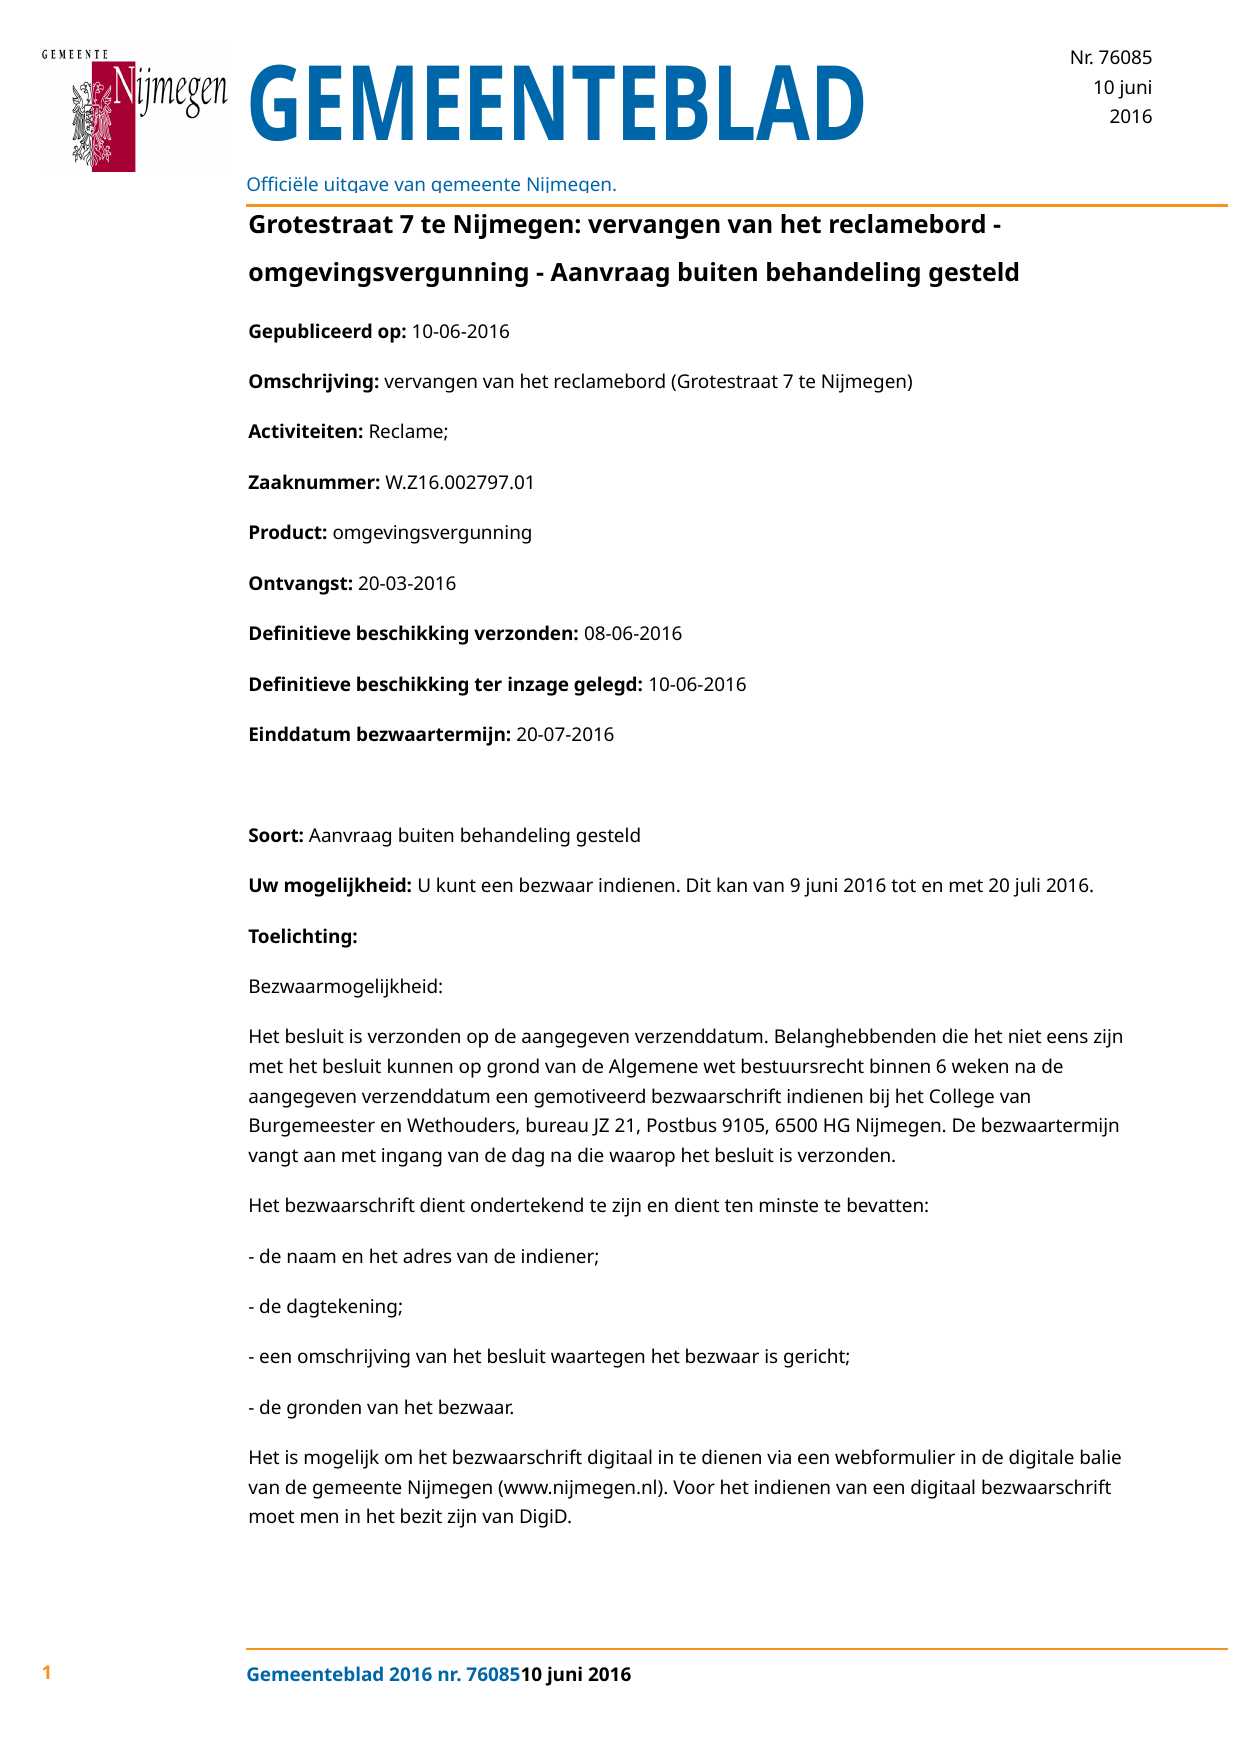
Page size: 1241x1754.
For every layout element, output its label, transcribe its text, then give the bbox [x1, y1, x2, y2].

text Definitieve beschikking verzonden: 08-06-2016 [248, 620, 1152, 646]
text Het is mogelijk om het bezwaarschrift digitaal in te dienen via een webformulier in de digitale balie van de gemeente Nijmegen (www.nijmegen.nl). Voor het indienen van een digitaal bezwaarschrift moet men in het bezit zijn van DigiD. [248, 1444, 1152, 1529]
picture [41, 47, 231, 172]
text Soort: Aanvraag buiten behandeling gesteld [248, 822, 1152, 848]
text Het bezwaarschrift dient ondertekend te zijn en dient ten minste te bevatten: [248, 1192, 1152, 1218]
text Zaaknummer: W.Z16.002797.01 [248, 469, 1152, 495]
text - een omschrijving van het besluit waartegen het bezwaar is gericht; [248, 1344, 1152, 1369]
text Activiteiten: Reclame; [248, 419, 1152, 444]
text Toelichting: [248, 923, 1152, 949]
text - de dagtekening; [248, 1293, 1152, 1319]
text Gepubliceerd op: 10-06-2016 [248, 318, 1152, 344]
text - de gronden van het bezwaar. [248, 1394, 1152, 1420]
text - de naam en het adres van de indiener; [248, 1243, 1152, 1269]
text Grotestraat 7 te Nijmegen: vervangen van het reclamebord - omgevingsvergunning - Aanvraag buiten behandeling gesteld [248, 207, 1152, 288]
text Omschrijving: vervangen van het reclamebord (Grotestraat 7 te Nijmegen) [248, 368, 1152, 394]
text Uw mogelijkheid: U kunt een bezwaar indienen. Dit kan van 9 juni 2016 tot en met 20 juli 2016. [248, 872, 1152, 898]
text Ontvangst: 20-03-2016 [248, 570, 1152, 596]
text Einddatum bezwaartermijn: 20-07-2016 [248, 721, 1152, 747]
text Product: omgevingsvergunning [248, 519, 1152, 545]
text Definitieve beschikking ter inzage gelegd: 10-06-2016 [248, 671, 1152, 697]
text Het besluit is verzonden op de aangegeven verzenddatum. Belanghebbenden die het niet eens zijn met het besluit kunnen op grond van de Algemene wet bestuursrecht binnen 6 weken na de aangegeven verzenddatum een gemotiveerd bezwaarschrift indienen bij het College van Burgemeester en Wethouders, bureau JZ 21, Postbus 9105, 6500 HG Nijmegen. De bezwaartermijn vangt aan met ingang van de dag na die waarop het besluit is verzonden. [248, 1024, 1152, 1168]
text Bezwaarmogelijkheid: [248, 973, 1152, 999]
